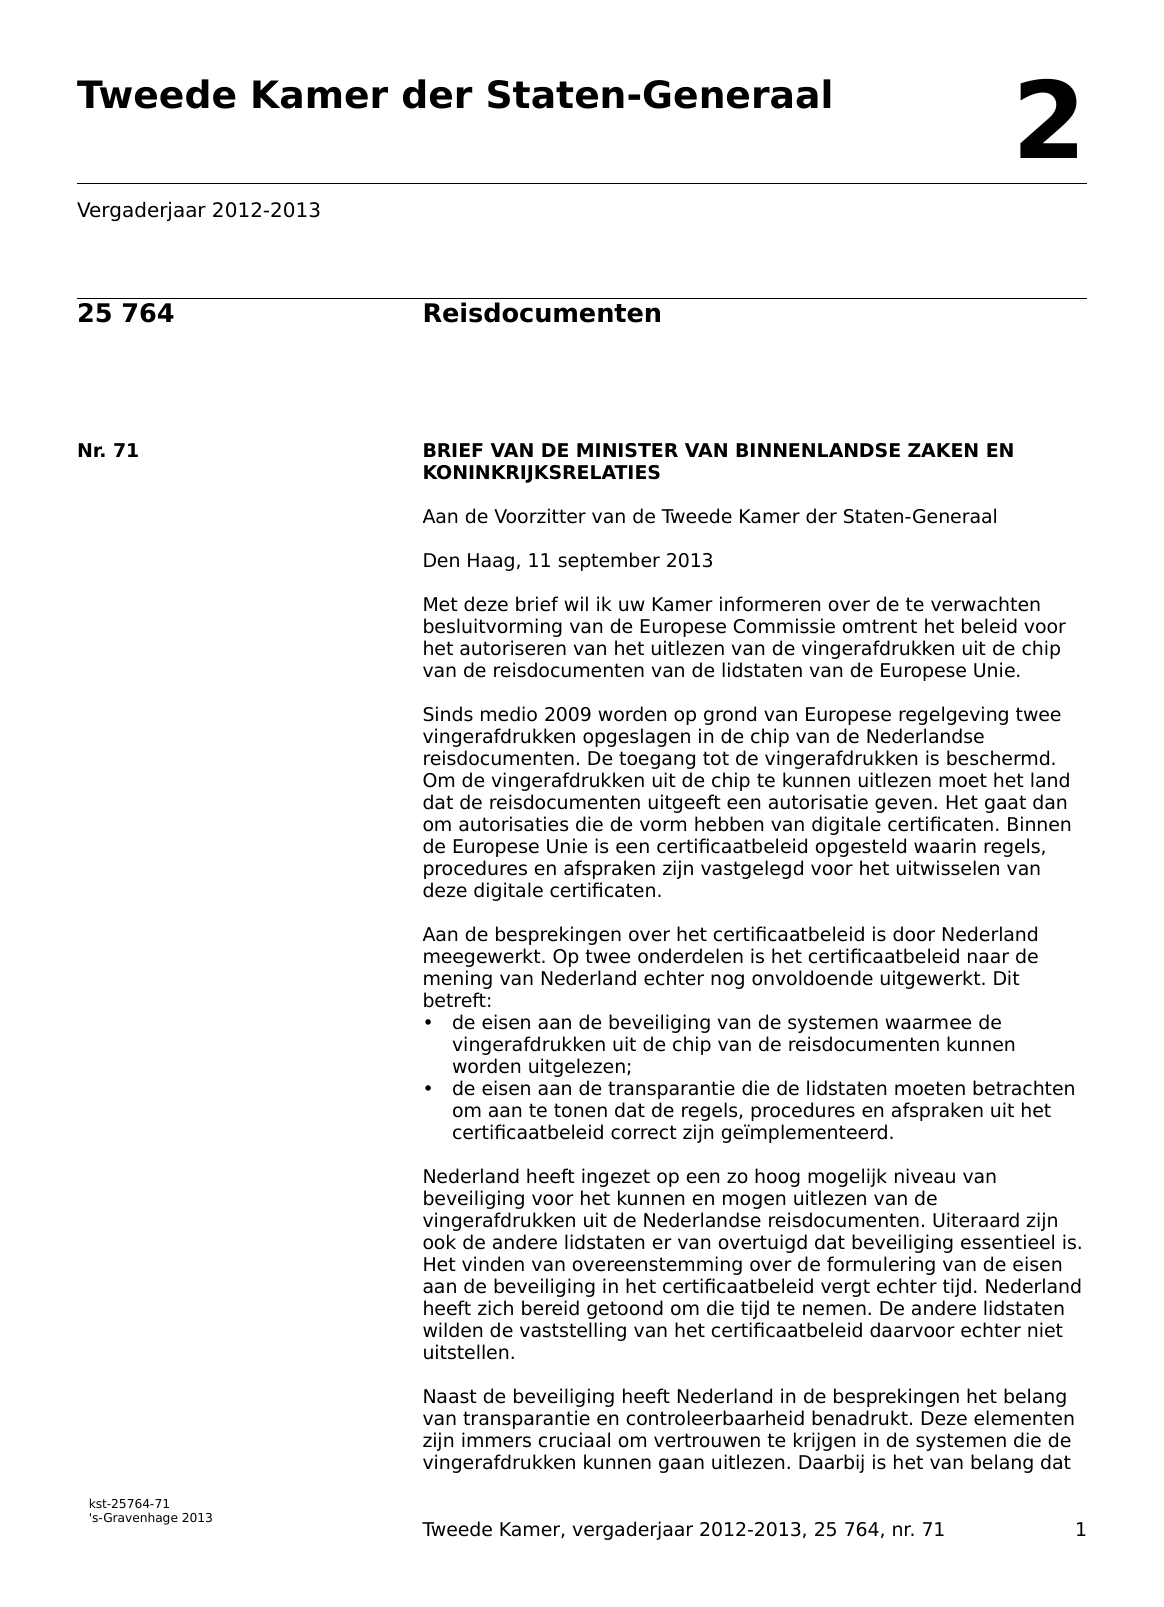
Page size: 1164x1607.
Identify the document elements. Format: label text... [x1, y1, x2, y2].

text • de eisen aan de beveiliging van de systemen waarmee de vingerafdrukken uit de chip van de reisdocumenten kunnen worden uitgelezen; [422, 1012, 1087, 1078]
subtitle Nr. 71 BRIEF VAN DE MINISTER VAN BINNENLANDSE ZAKEN EN KONINKRIJKSRELATIES [77, 440, 1087, 484]
table_header 2 [886, 59, 1087, 183]
subtitle 25 764 Reisdocumenten [77, 299, 1087, 329]
text Nederland heeft ingezet op een zo hoog mogelijk niveau van beveiliging voor het kunnen en mogen uitlezen van de vingerafdrukken uit de Nederlandse reisdocumenten. Uiteraard zijn ook de andere lidstaten er van overtuigd dat beveiliging essentieel is. Het vinden van overeenstemming over de formulering van de eisen aan de beveiliging in het certificaatbeleid vergt echter tijd. Nederland heeft zich bereid getoond om die tijd te nemen. De andere lidstaten wilden de vaststelling van het certificaatbeleid daarvoor echter niet uitstellen. [422, 1166, 1087, 1364]
text Den Haag, 11 september 2013 [422, 550, 1087, 572]
table_cell Vergaderjaar 2012-2013 [77, 184, 1087, 298]
text Naast de beveiliging heeft Nederland in de besprekingen het belang van transparantie en controleerbaarheid benadrukt. Deze elementen zijn immers cruciaal om vertrouwen te krijgen in de systemen die de vingerafdrukken kunnen gaan uitlezen. Daarbij is het van belang dat [422, 1386, 1087, 1474]
text Sinds medio 2009 worden op grond van Europese regelgeving twee vingerafdrukken opgeslagen in de chip van de Nederlandse reisdocumenten. De toegang tot de vingerafdrukken is beschermd. Om de vingerafdrukken uit de chip te kunnen uitlezen moet het land dat de reisdocumenten uitgeeft een autorisatie geven. Het gaat dan om autorisaties die de vorm hebben van digitale certificaten. Binnen de Europese Unie is een certificaatbeleid opgesteld waarin regels, procedures en afspraken zijn vastgelegd voor het uitwisselen van deze digitale certificaten. [422, 704, 1087, 902]
text 's-Gravenhage 2013 [88, 1511, 323, 1525]
text kst-25764-71 [88, 1497, 323, 1511]
text Met deze brief wil ik uw Kamer informeren over de te verwachten besluitvorming van de Europese Commissie omtrent het beleid voor het autoriseren van het uitlezen van de vingerafdrukken uit de chip van de reisdocumenten van de lidstaten van de Europese Unie. [422, 594, 1087, 682]
text • de eisen aan de transparantie die de lidstaten moeten betrachten om aan te tonen dat de regels, procedures en afspraken uit het certificaatbeleid correct zijn geïmplementeerd. [422, 1078, 1087, 1144]
table_header Tweede Kamer der Staten-Generaal [77, 59, 886, 183]
text Aan de besprekingen over het certificaatbeleid is door Nederland meegewerkt. Op twee onderdelen is het certificaatbeleid naar de mening van Nederland echter nog onvoldoende uitgewerkt. Dit betreft: [422, 924, 1087, 1012]
text Aan de Voorzitter van de Tweede Kamer der Staten-Generaal [422, 506, 1087, 528]
